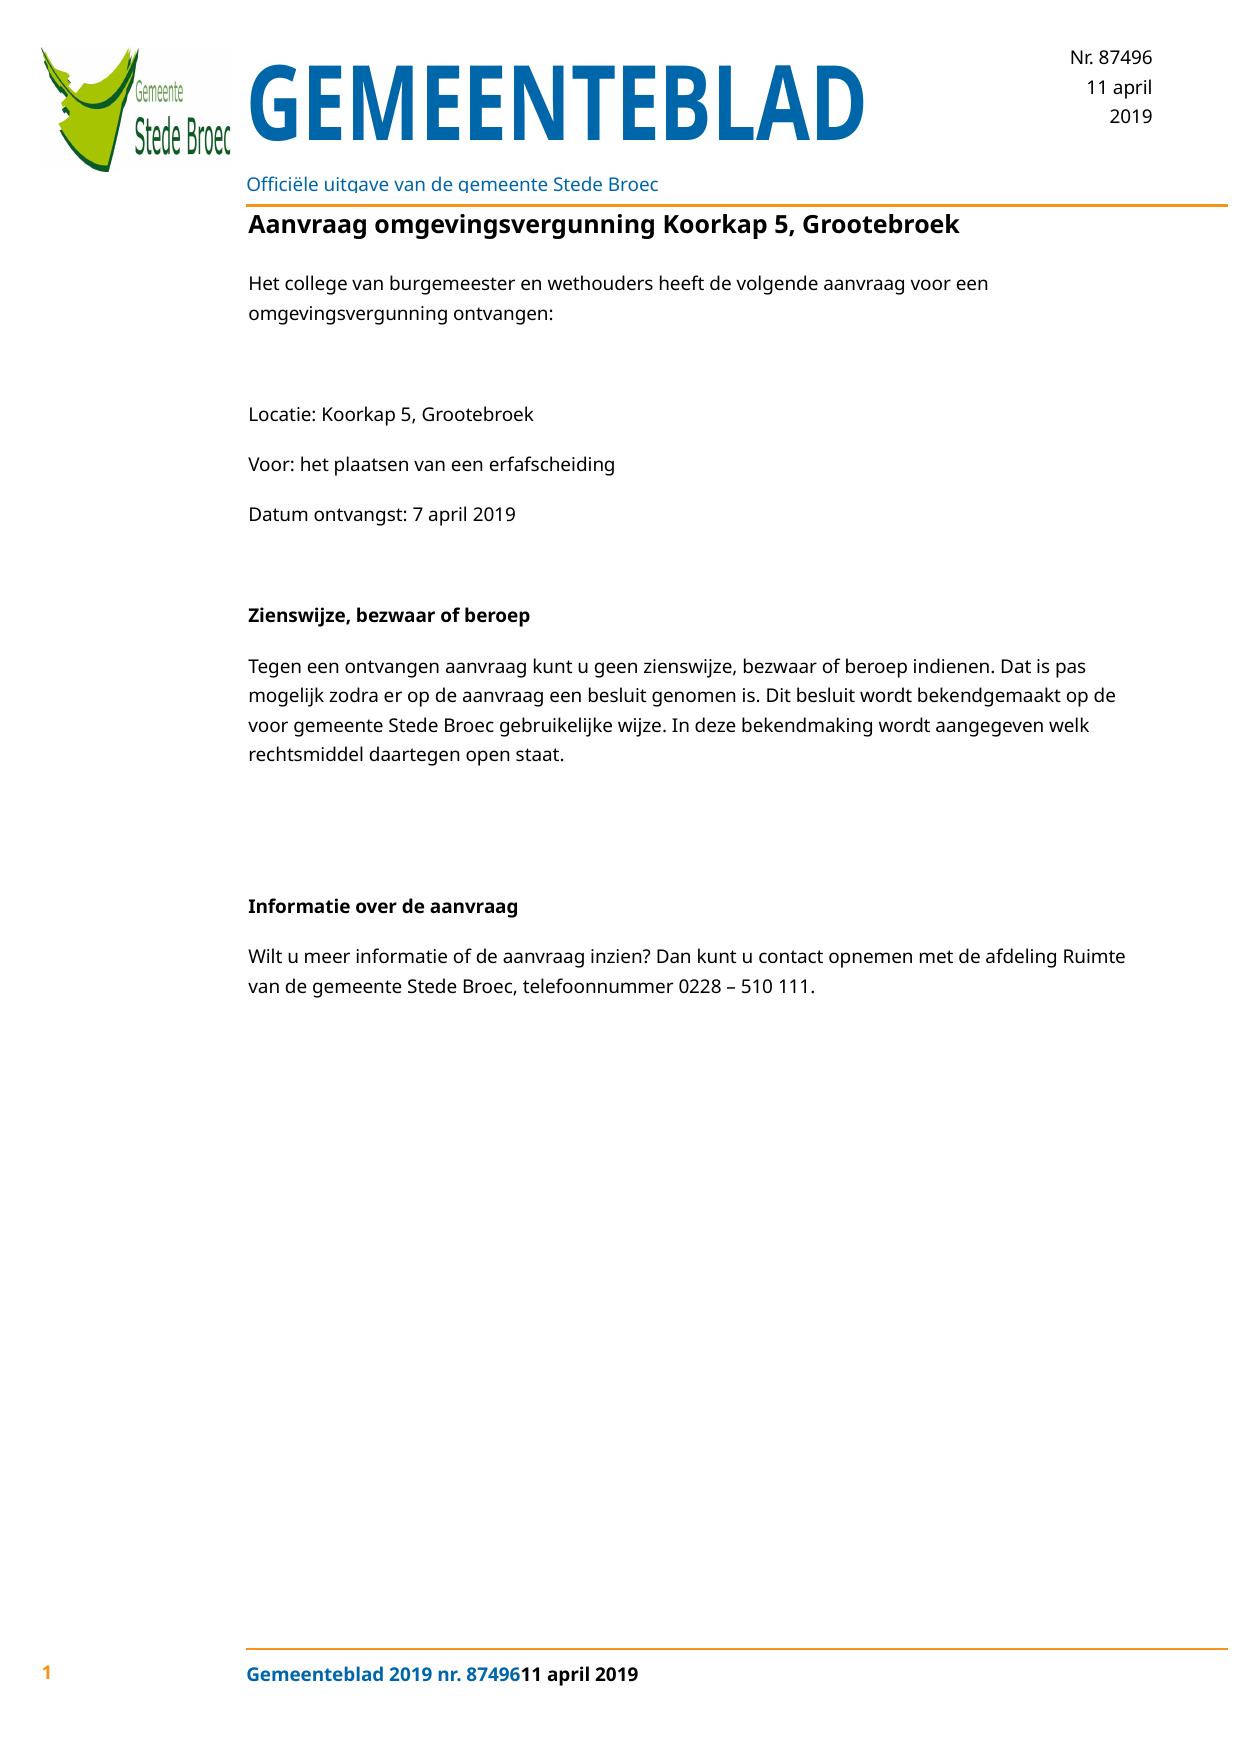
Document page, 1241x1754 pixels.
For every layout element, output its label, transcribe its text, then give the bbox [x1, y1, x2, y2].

picture [41, 47, 231, 172]
text Voor: het plaatsen van een erfafscheiding [248, 451, 1152, 477]
text Wilt u meer informatie of de aanvraag inzien? Dan kunt u contact opnemen met de afdeling Ruimte van de gemeente Stede Broec, telefoonnummer 0228 – 510 111. [248, 943, 1152, 998]
text Zienswijze, bezwaar of beroep [248, 602, 1152, 628]
text Het college van burgemeester en wethouders heeft de volgende aanvraag voor een omgevingsvergunning ontvangen: [248, 270, 1152, 326]
text Datum ontvangst: 7 april 2019 [248, 502, 1152, 527]
text Aanvraag omgevingsvergunning Koorkap 5, Grootebroek [248, 207, 1152, 241]
text Locatie: Koorkap 5, Grootebroek [248, 401, 1152, 426]
text Informatie over de aanvraag [248, 893, 1152, 918]
text Tegen een ontvangen aanvraag kunt u geen zienswijze, bezwaar of beroep indienen. Dat is pas mogelijk zodra er op de aanvraag een besluit genomen is. Dit besluit wordt bekendgemaakt op de voor gemeente Stede Broec gebruikelijke wijze. In deze bekendmaking wordt aangegeven welk rechtsmiddel daartegen open staat. [248, 653, 1152, 767]
